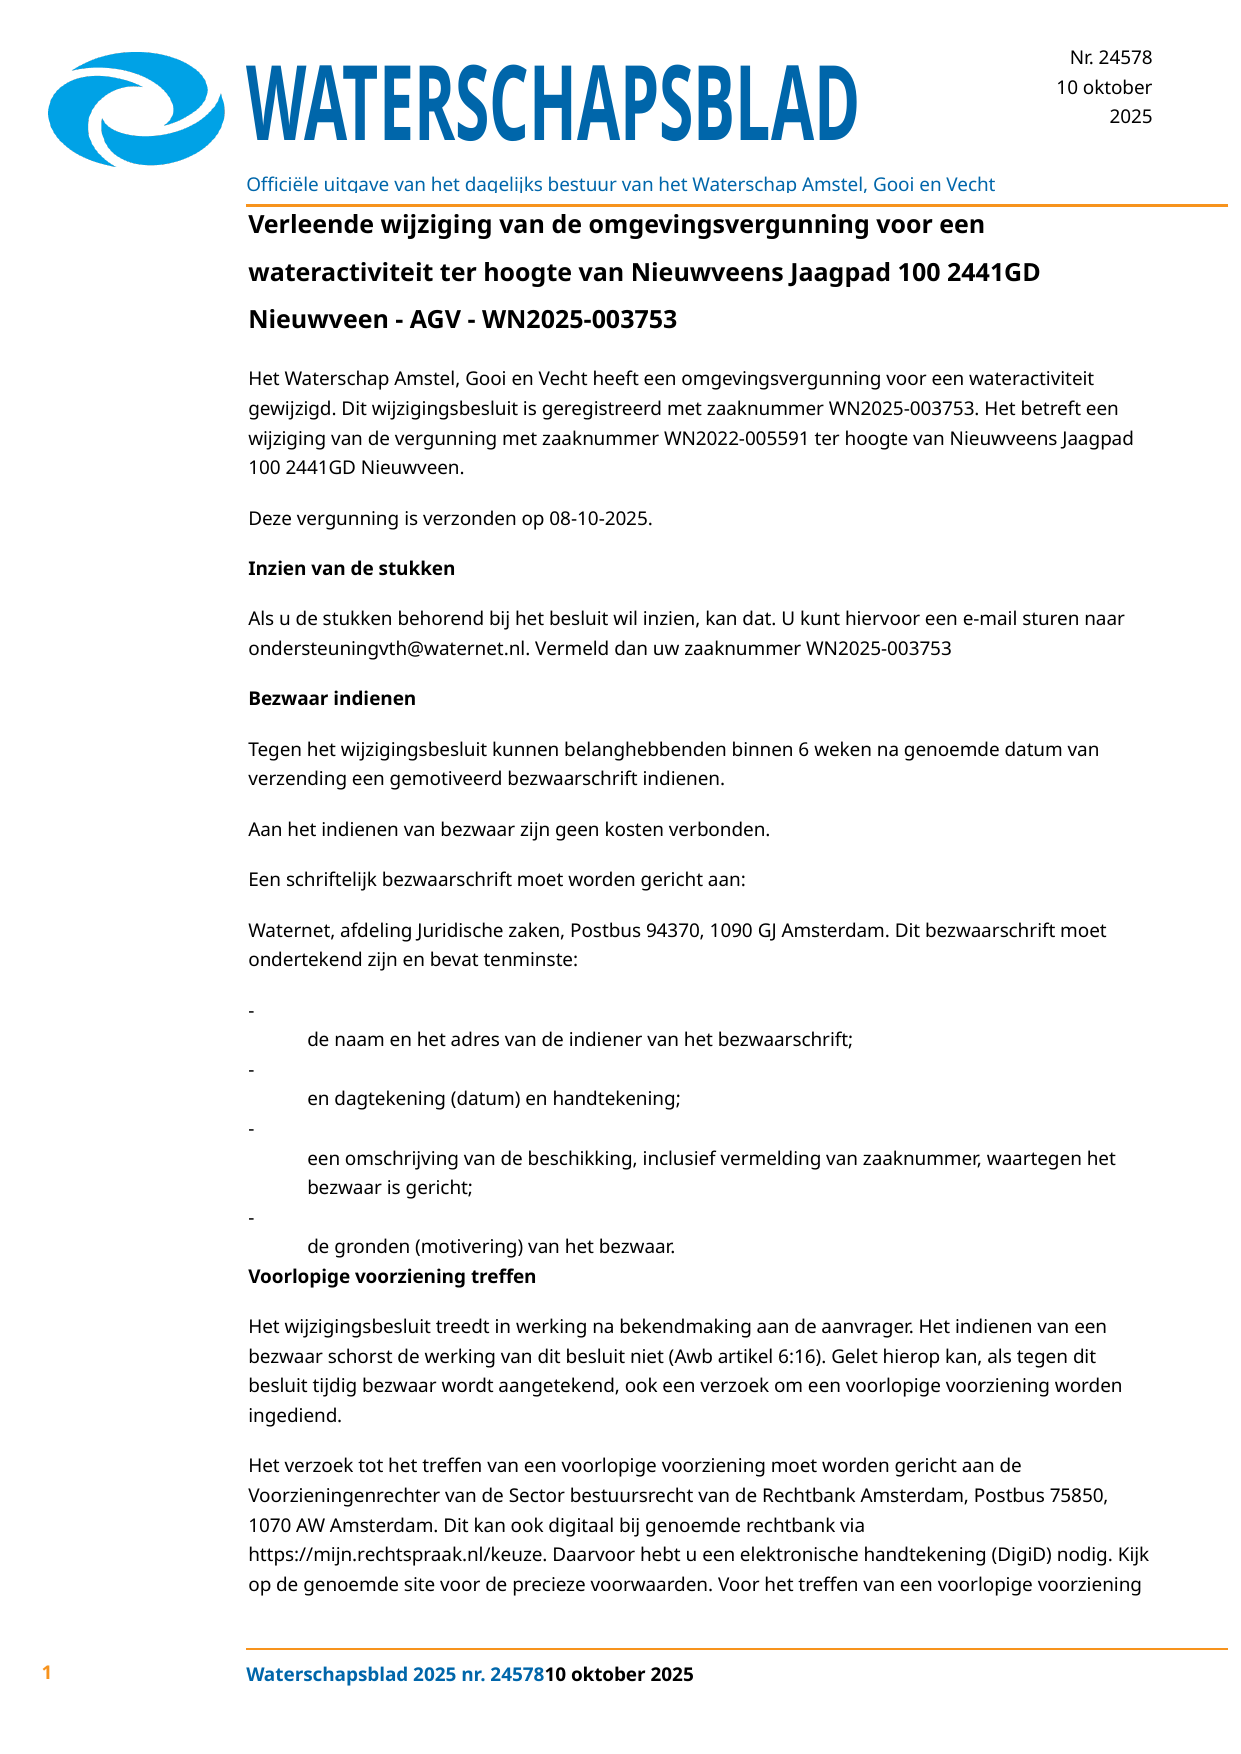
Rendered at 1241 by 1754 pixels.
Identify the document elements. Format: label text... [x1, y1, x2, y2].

text Inzien van de stukken [248, 555, 1152, 581]
list en dagtekening (datum) en handtekening; [248, 1086, 1152, 1111]
text Verleende wijziging van de omgevingsvergunning voor een wateractiviteit ter hoogte van Nieuwveens Jaagpad 100 2441GD Nieuwveen - AGV - WN2025-003753 [248, 207, 1152, 336]
text Voorlopige voorziening treffen [248, 1263, 1152, 1289]
list een omschrijving van de beschikking, inclusief vermelding van zaaknummer, waartegen het bezwaar is gericht; [248, 1145, 1152, 1200]
text Een schriftelijk bezwaarschrift moet worden gericht aan: [248, 866, 1152, 892]
text Het Waterschap Amstel, Gooi en Vecht heeft een omgevingsvergunning voor een wateractiviteit gewijzigd. Dit wijzigingsbesluit is geregistreerd met zaaknummer WN2025-003753. Het betreft een wijziging van de vergunning met zaaknummer WN2022-005591 ter hoogte van Nieuwveens Jaagpad 100 2441GD Nieuwveen. [248, 366, 1152, 480]
list de naam en het adres van de indiener van het bezwaarschrift; [248, 1026, 1152, 1052]
text Het wijzigingsbesluit treedt in werking na bekendmaking aan de aanvrager. Het indienen van een bezwaar schorst de werking van dit besluit niet (Awb artikel 6:16). Gelet hierop kan, als tegen dit besluit tijdig bezwaar wordt aangetekend, ook een verzoek om een voorlopige voorziening worden ingediend. [248, 1313, 1152, 1428]
text Tegen het wijzigingsbesluit kunnen belanghebbenden binnen 6 weken na genoemde datum van verzending een gemotiveerd bezwaarschrift indienen. [248, 736, 1152, 791]
picture [41, 47, 231, 172]
text Waternet, afdeling Juridische zaken, Postbus 94370, 1090 GJ Amsterdam. Dit bezwaarschrift moet ondertekend zijn en bevat tenminste: [248, 917, 1152, 972]
text Het verzoek tot het treffen van een voorlopige voorziening moet worden gericht aan de Voorzieningenrechter van de Sector bestuursrecht van de Rechtbank Amsterdam, Postbus 75850, 1070 AW Amsterdam. Dit kan ook digitaal bij genoemde rechtbank via https://mijn.rechtspraak.nl/keuze. Daarvoor hebt u een elektronische handtekening (DigiD) nodig. Kijk op de genoemde site voor de precieze voorwaarden. Voor het treffen van een voorlopige voorziening [248, 1453, 1152, 1597]
text Als u de stukken behorend bij het besluit wil inzien, kan dat. U kunt hiervoor een e-mail sturen naar ondersteuningvth@waternet.nl. Vermeld dan uw zaaknummer WN2025-003753 [248, 606, 1152, 661]
text Aan het indienen van bezwaar zijn geen kosten verbonden. [248, 816, 1152, 842]
text Deze vergunning is verzonden op 08-10-2025. [248, 505, 1152, 530]
list de gronden (motivering) van het bezwaar. [248, 1233, 1152, 1259]
text Bezwaar indienen [248, 686, 1152, 711]
